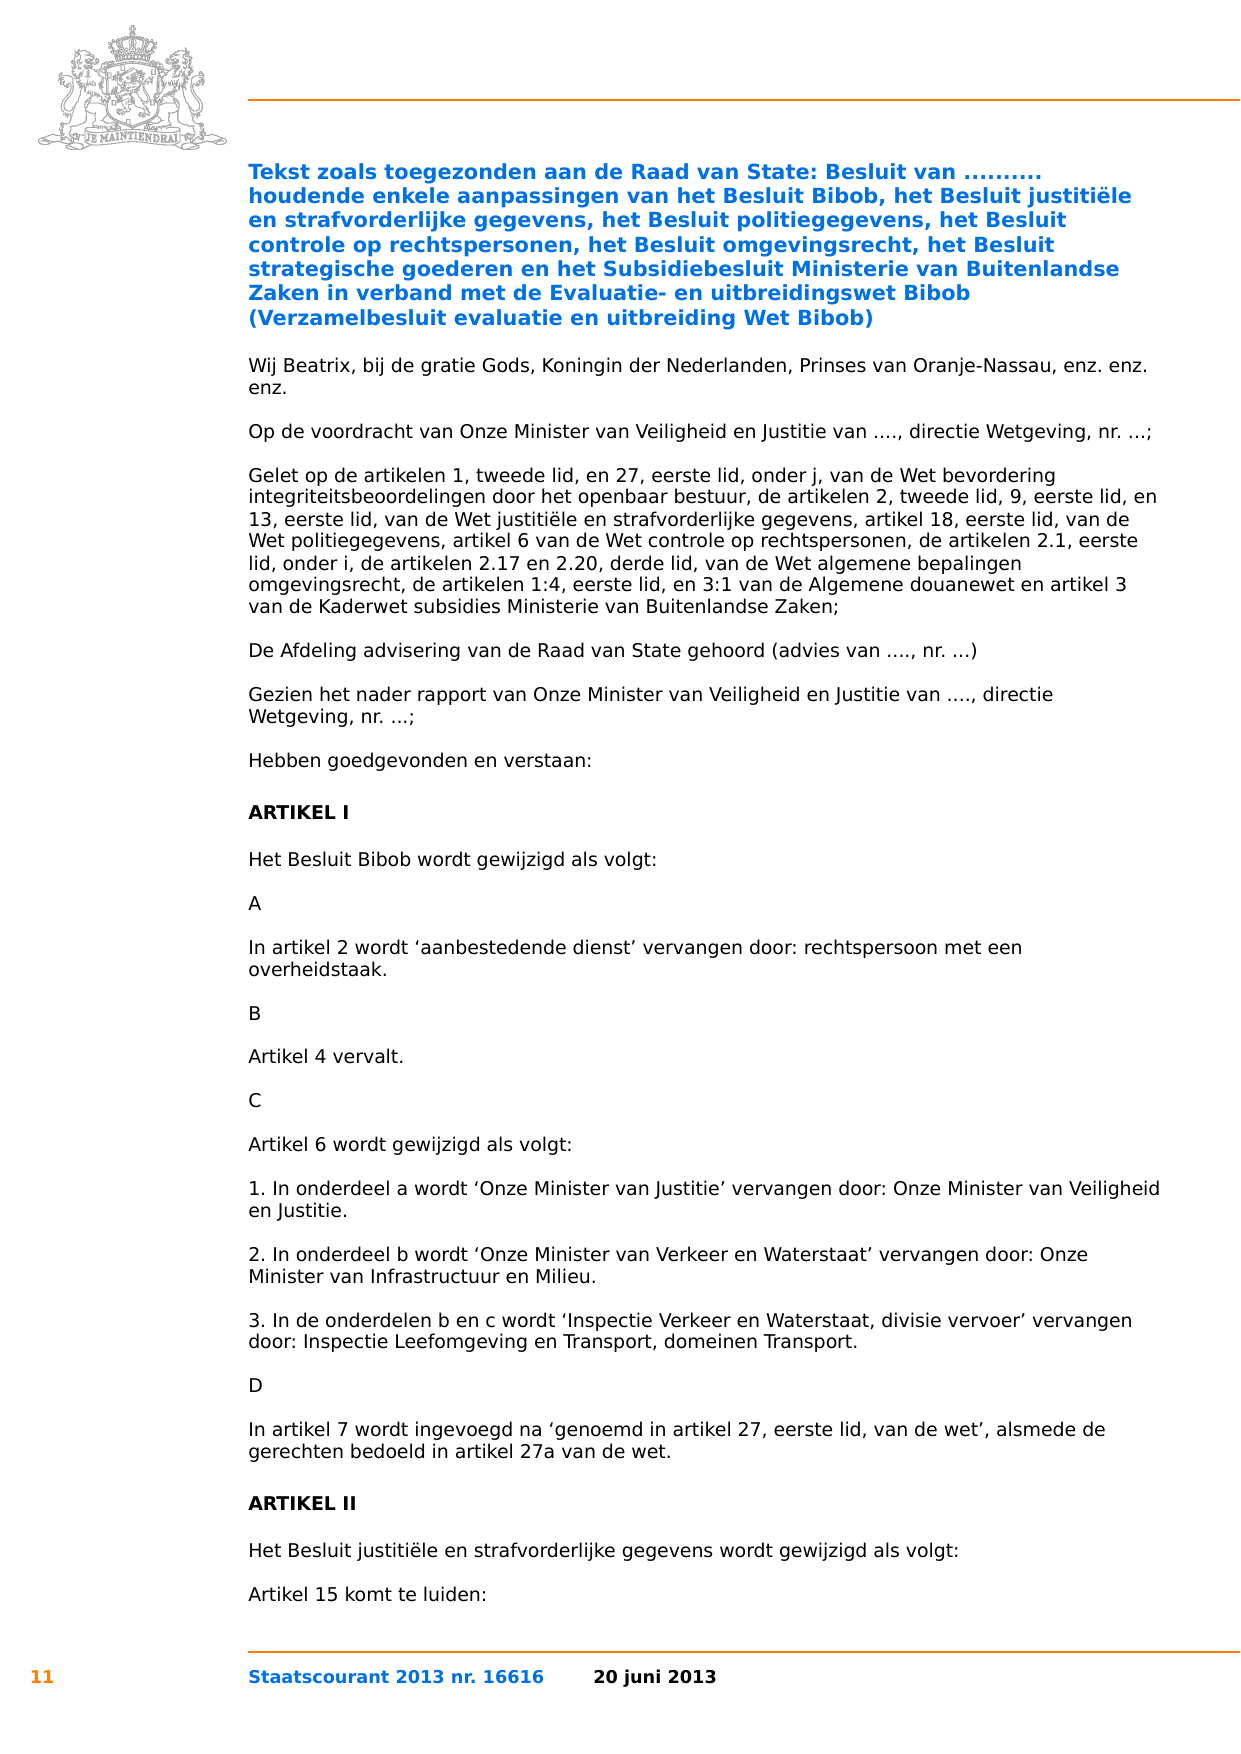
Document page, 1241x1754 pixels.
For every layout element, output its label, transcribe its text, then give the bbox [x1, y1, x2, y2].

text Het Besluit justitiële en strafvorderlijke gegevens wordt gewijzigd als volgt: [248, 1540, 1163, 1562]
text C [248, 1090, 1163, 1112]
text Gezien het nader rapport van Onze Minister van Veiligheid en Justitie van ...., directie Wetgeving, nr. ...; [248, 684, 1163, 728]
text 2. In onderdeel b wordt ‘Onze Minister van Verkeer en Waterstaat’ vervangen door: Onze Minister van Infrastructuur en Milieu. [248, 1244, 1163, 1288]
text Hebben goedgevonden en verstaan: [248, 750, 1163, 772]
text De Afdeling advisering van de Raad van State gehoord (advies van ...., nr. ...) [248, 640, 1163, 662]
text In artikel 2 wordt ‘aanbestedende dienst’ vervangen door: rechtspersoon met een overheidstaak. [248, 937, 1163, 981]
text Artikel 15 komt te luiden: [248, 1584, 1163, 1606]
text Artikel 4 vervalt. [248, 1046, 1163, 1068]
text In artikel 7 wordt ingevoegd na ‘genoemd in artikel 27, eerste lid, van de wet’, alsmede de gerechten bedoeld in artikel 27a van de wet. [248, 1419, 1163, 1463]
text 3. In de onderdelen b en c wordt ‘Inspectie Verkeer en Waterstaat, divisie vervoer’ vervangen door: Inspectie Leefomgeving en Transport, domeinen Transport. [248, 1309, 1163, 1353]
text Op de voordracht van Onze Minister van Veiligheid en Justitie van ...., directie Wetgeving, nr. ...; [248, 421, 1163, 443]
text Gelet op de artikelen 1, tweede lid, en 27, eerste lid, onder j, van de Wet bevordering integriteitsbeoordelingen door het openbaar bestuur, de artikelen 2, tweede lid, 9, eerste lid, en 13, eerste lid, van de Wet justitiële en strafvorderlijke gegevens, artikel 18, eerste lid, van de Wet politiegegevens, artikel 6 van de Wet controle op rechtspersonen, de artikelen 2.1, eerste lid, onder i, de artikelen 2.17 en 2.20, derde lid, van de Wet algemene bepalingen omgevingsrecht, de artikelen 1:4, eerste lid, en 3:1 van de Algemene douanewet en artikel 3 van de Kaderwet subsidies Ministerie van Buitenlandse Zaken; [248, 464, 1163, 618]
text 1. In onderdeel a wordt ‘Onze Minister van Justitie’ vervangen door: Onze Minister van Veiligheid en Justitie. [248, 1178, 1163, 1222]
text Artikel 6 wordt gewijzigd als volgt: [248, 1134, 1163, 1156]
subtitle ARTIKEL II [248, 1493, 1163, 1515]
subtitle Tekst zoals toegezonden aan de Raad van State: Besluit van .......... houdende enkele aanpassingen van het Besluit Bibob, het Besluit justitiële en strafvorderlijke gegevens, het Besluit politiegegevens, het Besluit controle op rechtspersonen, het Besluit omgevingsrecht, het Besluit strategische goederen en het Subsidiebesluit Ministerie van Buitenlandse Zaken in verband met de Evaluatie- en uitbreidingswet Bibob (Verzamelbesluit evaluatie en uitbreiding Wet Bibob) [248, 160, 1163, 330]
text D [248, 1375, 1163, 1397]
subtitle ARTIKEL I [248, 802, 1163, 824]
picture [38, 25, 227, 150]
text B [248, 1002, 1163, 1024]
text A [248, 893, 1163, 915]
text Wij Beatrix, bij de gratie Gods, Koningin der Nederlanden, Prinses van Oranje-Nassau, enz. enz. enz. [248, 355, 1163, 399]
text Het Besluit Bibob wordt gewijzigd als volgt: [248, 849, 1163, 871]
